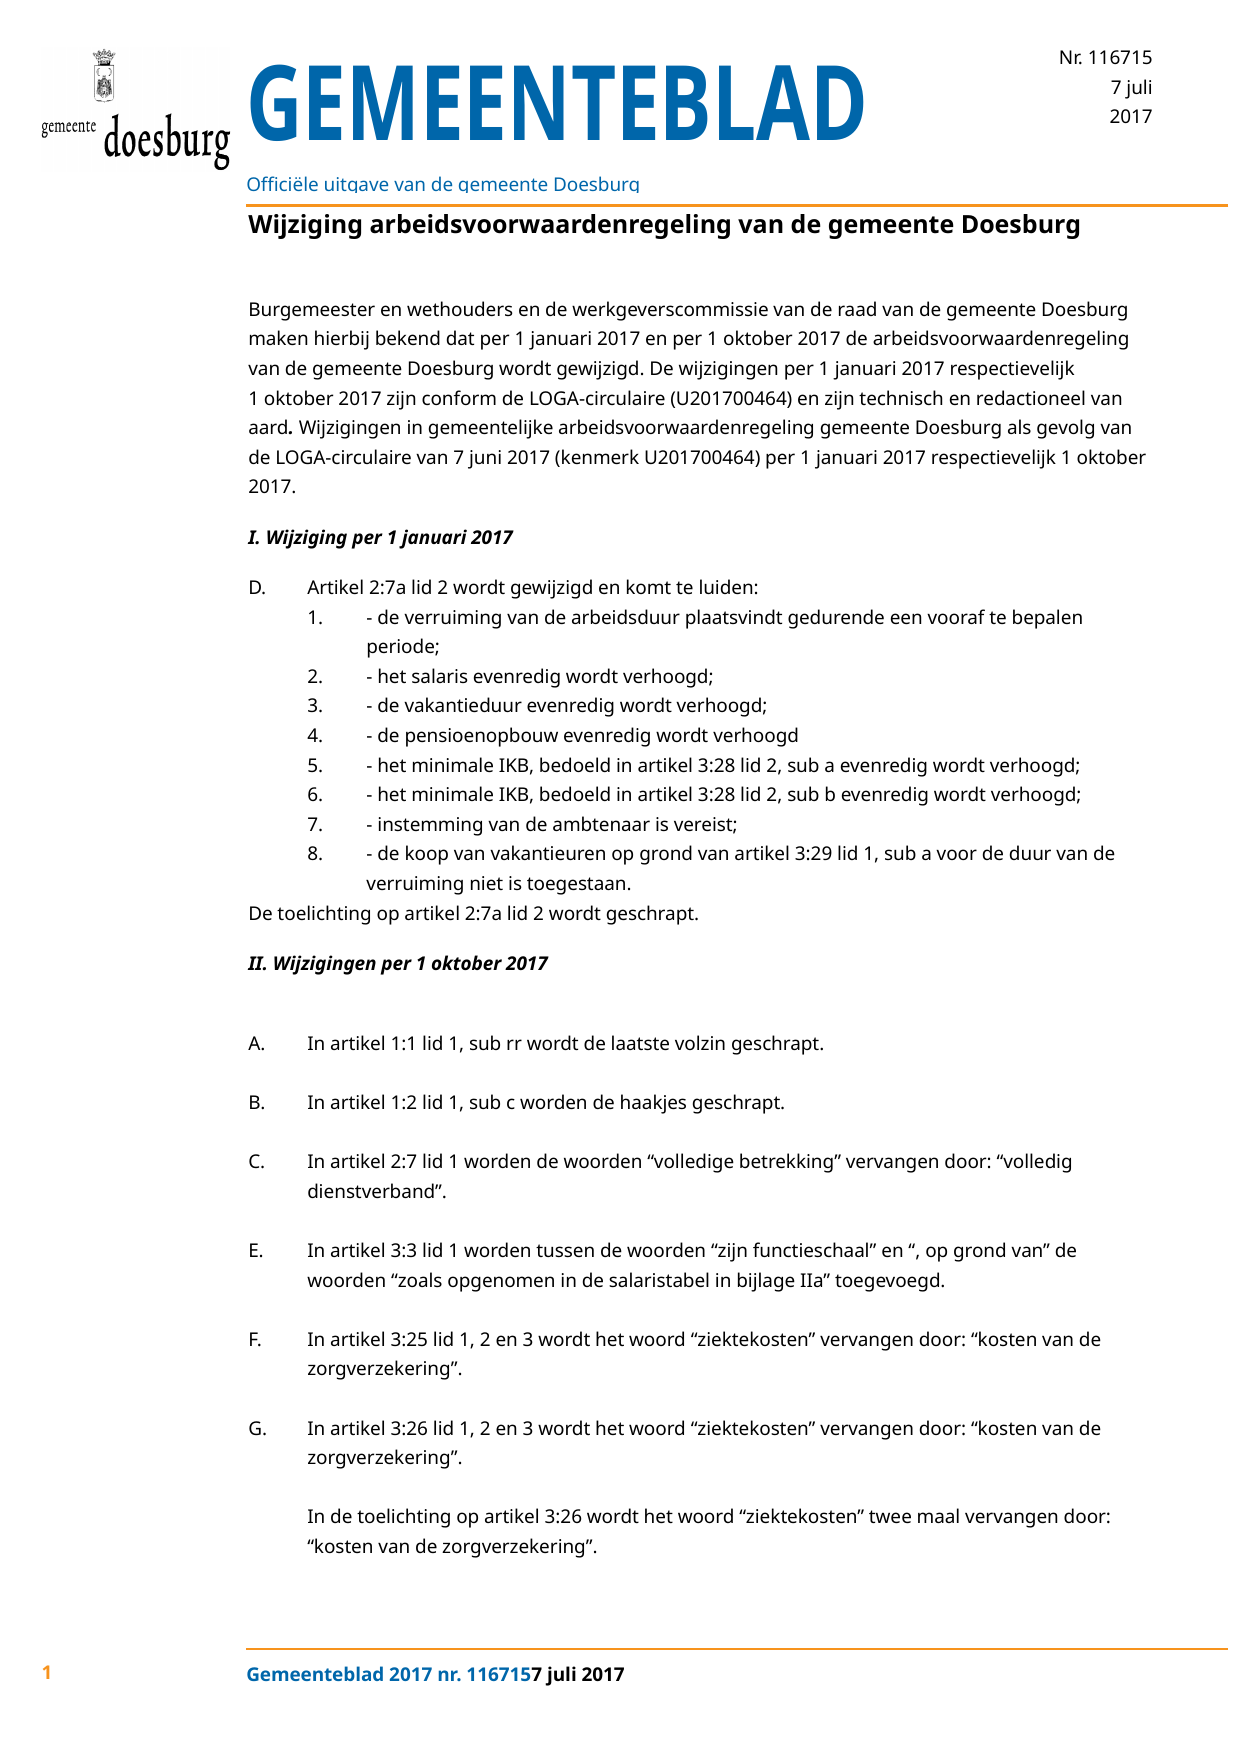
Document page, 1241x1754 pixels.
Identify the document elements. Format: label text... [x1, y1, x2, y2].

list In de toelichting op artikel 3:26 wordt het woord “ziektekosten” twee maal vervangen door: “kosten van de zorgverzekering”. [248, 1503, 1152, 1559]
list - het salaris evenredig wordt verhoogd; [307, 663, 1152, 689]
text I. Wijziging per 1 januari 2017 [248, 524, 1152, 550]
list - het minimale IKB, bedoeld in artikel 3:28 lid 2, sub a evenredig wordt verhoogd; [307, 752, 1152, 778]
text De toelichting op artikel 2:7a lid 2 wordt geschrapt. [248, 900, 1152, 926]
list In artikel 1:1 lid 1, sub rr wordt de laatste volzin geschrapt. [248, 1030, 1152, 1056]
text Wijziging arbeidsvoorwaardenregeling van de gemeente Doesburg [248, 207, 1152, 241]
list - de koop van vakantieuren op grond van artikel 3:29 lid 1, sub a voor de duur van de verruiming niet is toegestaan. [307, 841, 1152, 896]
list In artikel 3:3 lid 1 worden tussen de woorden “zijn functieschaal” en “, op grond van” de woorden “zoals opgenomen in de salaristabel in bijlage IIa” toegevoegd. [248, 1237, 1152, 1293]
list - de pensioenopbouw evenredig wordt verhoogd [307, 722, 1152, 748]
picture [41, 47, 231, 172]
list - instemming van de ambtenaar is vereist; [307, 811, 1152, 837]
list - de vakantieduur evenredig wordt verhoogd; [307, 693, 1152, 718]
text II. Wijzigingen per 1 oktober 2017 [248, 950, 1152, 976]
list - het minimale IKB, bedoeld in artikel 3:28 lid 2, sub b evenredig wordt verhoogd; [307, 781, 1152, 807]
list Artikel 2:7a lid 2 wordt gewijzigd en komt te luiden: [248, 574, 1152, 600]
list - de verruiming van de arbeidsduur plaatsvindt gedurende een vooraf te bepalen periode; [307, 604, 1152, 659]
list In artikel 3:26 lid 1, 2 en 3 wordt het woord “ziektekosten” vervangen door: “kosten van de zorgverzekering”. [248, 1415, 1152, 1470]
list In artikel 2:7 lid 1 worden de woorden “volledige betrekking” vervangen door: “volledig dienstverband”. [248, 1148, 1152, 1204]
list In artikel 3:25 lid 1, 2 en 3 wordt het woord “ziektekosten” vervangen door: “kosten van de zorgverzekering”. [248, 1326, 1152, 1381]
list In artikel 1:2 lid 1, sub c worden de haakjes geschrapt. [248, 1089, 1152, 1115]
text Burgemeester en wethouders en de werkgeverscommissie van de raad van de gemeente Doesburg maken hierbij bekend dat per 1 januari 2017 en per 1 oktober 2017 de arbeidsvoorwaardenregeling van de gemeente Doesburg wordt gewijzigd. De wijzigingen per 1 januari 2017 respectievelijk 1 oktober 2017 zijn conform de LOGA-circulaire (U201700464) en zijn technisch en redactioneel van aard. Wijzigingen in gemeentelijke arbeidsvoorwaardenregeling gemeente Doesburg als gevolg van de LOGA-circulaire van 7 juni 2017 (kenmerk U201700464) per 1 januari 2017 respectievelijk 1 oktober 2017. [248, 296, 1152, 499]
